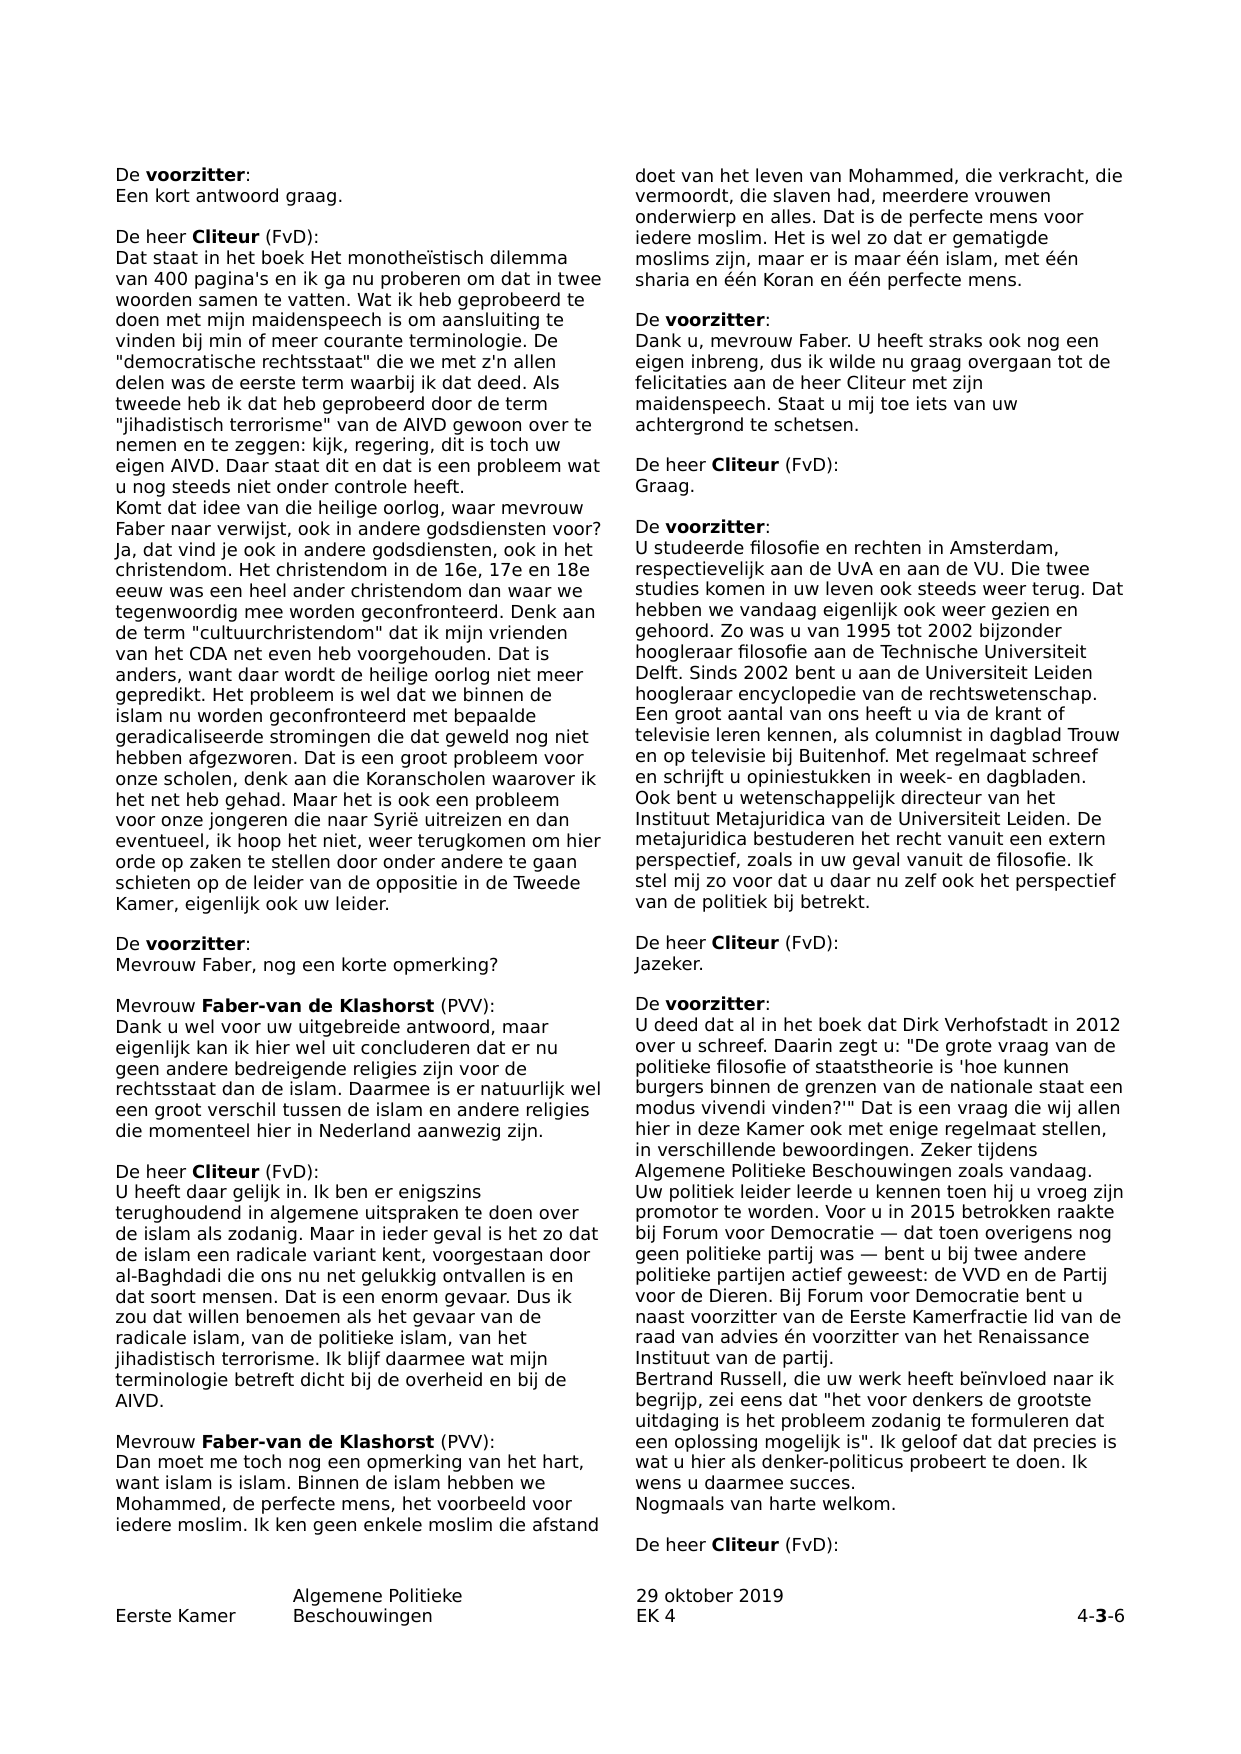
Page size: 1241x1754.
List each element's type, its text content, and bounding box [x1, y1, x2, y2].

text De heer Cliteur (FvD): [635, 455, 1125, 476]
text Een groot aantal van ons heeft u via de krant of televisie leren kennen, als columnist in dagblad Trouw en op televisie bij Buitenhof. Met regelmaat schreef en schrijft u opiniestukken in week- en dagbladen. [635, 704, 1125, 787]
text De heer Cliteur (FvD): [115, 227, 605, 248]
text Mevrouw Faber-van de Klashorst (PVV): [115, 996, 605, 1017]
text Jazeker. [635, 953, 1125, 974]
text Nogmaals van harte welkom. [635, 1494, 1125, 1515]
text Een kort antwoord graag. [115, 186, 605, 207]
text De heer Cliteur (FvD): [635, 932, 1125, 953]
text Mevrouw Faber-van de Klashorst (PVV): [115, 1431, 605, 1452]
text De voorzitter: [115, 934, 605, 955]
text Mevrouw Faber, nog een korte opmerking? [115, 955, 605, 976]
text Dank u wel voor uw uitgebreide antwoord, maar eigenlijk kan ik hier wel uit concluderen dat er nu geen andere bedreigende religies zijn voor de rechtsstaat dan de islam. Daarmee is er natuurlijk wel een groot verschil tussen de islam en andere religies die momenteel hier in Nederland aanwezig zijn. [115, 1017, 605, 1142]
text De voorzitter: [635, 517, 1125, 537]
text Dan moet me toch nog een opmerking van het hart, want islam is islam. Binnen de islam hebben we Mohammed, de perfecte mens, het voorbeeld voor iedere moslim. Ik ken geen enkele moslim die afstand [115, 1452, 605, 1536]
text De voorzitter: [635, 994, 1125, 1015]
text Ook bent u wetenschappelijk directeur van het Instituut Metajuridica van de Universiteit Leiden. De metajuridica bestuderen het recht vanuit een extern perspectief, zoals in uw geval vanuit de filosofie. Ik stel mij zo voor dat u daar nu zelf ook het perspectief van de politiek bij betrekt. [635, 787, 1125, 912]
text De heer Cliteur (FvD): [635, 1535, 1125, 1556]
text De voorzitter: [635, 310, 1125, 331]
text Bertrand Russell, die uw werk heeft beïnvloed naar ik begrijp, zei eens dat "het voor denkers de grootste uitdaging is het probleem zodanig te formuleren dat een oplossing mogelijk is". Ik geloof dat dat precies is wat u hier als denker-politicus probeert te doen. Ik wens u daarmee succes. [635, 1369, 1125, 1494]
text Graag. [635, 476, 1125, 497]
text Uw politiek leider leerde u kennen toen hij u vroeg zijn promotor te worden. Voor u in 2015 betrokken raakte bij Forum voor Democratie — dat toen overigens nog geen politieke partij was — bent u bij twee andere politieke partijen actief geweest: de VVD en de Partij voor de Dieren. Bij Forum voor Democratie bent u naast voorzitter van de Eerste Kamerfractie lid van de raad van advies én voorzitter van het Renaissance Instituut van de partij. [635, 1181, 1125, 1369]
text De voorzitter: [115, 165, 605, 186]
text Dank u, mevrouw Faber. U heeft straks ook nog een eigen inbreng, dus ik wilde nu graag overgaan tot de felicitaties aan de heer Cliteur met zijn maidenspeech. Staat u mij toe iets van uw achtergrond te schetsen. [635, 331, 1125, 435]
text U studeerde filosofie en rechten in Amsterdam, respectievelijk aan de UvA en aan de VU. Die twee studies komen in uw leven ook steeds weer terug. Dat hebben we vandaag eigenlijk ook weer gezien en gehoord. Zo was u van 1995 tot 2002 bijzonder hoogleraar filosofie aan de Technische Universiteit Delft. Sinds 2002 bent u aan de Universiteit Leiden hoogleraar encyclopedie van de rechtswetenschap. [635, 537, 1125, 704]
text Komt dat idee van die heilige oorlog, waar mevrouw Faber naar verwijst, ook in andere godsdiensten voor? Ja, dat vind je ook in andere godsdiensten, ook in het christendom. Het christendom in de 16e, 17e en 18e eeuw was een heel ander christendom dan waar we tegenwoordig mee worden geconfronteerd. Denk aan de term "cultuurchristendom" dat ik mijn vrienden van het CDA net even heb voorgehouden. Dat is anders, want daar wordt de heilige oorlog niet meer gepredikt. Het probleem is wel dat we binnen de islam nu worden geconfronteerd met bepaalde geradicaliseerde stromingen die dat geweld nog niet hebben afgezworen. Dat is een groot probleem voor onze scholen, denk aan die Koranscholen waarover ik het net heb gehad. Maar het is ook een probleem voor onze jongeren die naar Syrië uitreizen en dan eventueel, ik hoop het niet, weer terugkomen om hier orde op zaken te stellen door onder andere te gaan schieten op de leider van de oppositie in de Tweede Kamer, eigenlijk ook uw leider. [115, 498, 605, 914]
text U deed dat al in het boek dat Dirk Verhofstadt in 2012 over u schreef. Daarin zegt u: "De grote vraag van de politieke filosofie of staatstheorie is 'hoe kunnen burgers binnen de grenzen van de nationale staat een modus vivendi vinden?'" Dat is een vraag die wij allen hier in deze Kamer ook met enige regelmaat stellen, in verschillende bewoordingen. Zeker tijdens Algemene Politieke Beschouwingen zoals vandaag. [635, 1015, 1125, 1181]
text U heeft daar gelijk in. Ik ben er enigszins terughoudend in algemene uitspraken te doen over de islam als zodanig. Maar in ieder geval is het zo dat de islam een radicale variant kent, voorgestaan door al-Baghdadi die ons nu net gelukkig ontvallen is en dat soort mensen. Dat is een enorm gevaar. Dus ik zou dat willen benoemen als het gevaar van de radicale islam, van de politieke islam, van het jihadistisch terrorisme. Ik blijf daarmee wat mijn terminologie betreft dicht bij de overheid en bij de AIVD. [115, 1182, 605, 1411]
text De heer Cliteur (FvD): [115, 1162, 605, 1182]
text Dat staat in het boek Het monotheïstisch dilemma van 400 pagina's en ik ga nu proberen om dat in twee woorden samen te vatten. Wat ik heb geprobeerd te doen met mijn maidenspeech is om aansluiting te vinden bij min of meer courante terminologie. De "democratische rechtsstaat" die we met z'n allen delen was de eerste term waarbij ik dat deed. Als tweede heb ik dat heb geprobeerd door de term "jihadistisch terrorisme" van de AIVD gewoon over te nemen en te zeggen: kijk, regering, dit is toch uw eigen AIVD. Daar staat dit en dat is een probleem wat u nog steeds niet onder controle heeft. [115, 248, 605, 498]
text doet van het leven van Mohammed, die verkracht, die vermoordt, die slaven had, meerdere vrouwen onderwierp en alles. Dat is de perfecte mens voor iedere moslim. Het is wel zo dat er gematigde moslims zijn, maar er is maar één islam, met één sharia en één Koran en één perfecte mens. [635, 165, 1125, 290]
